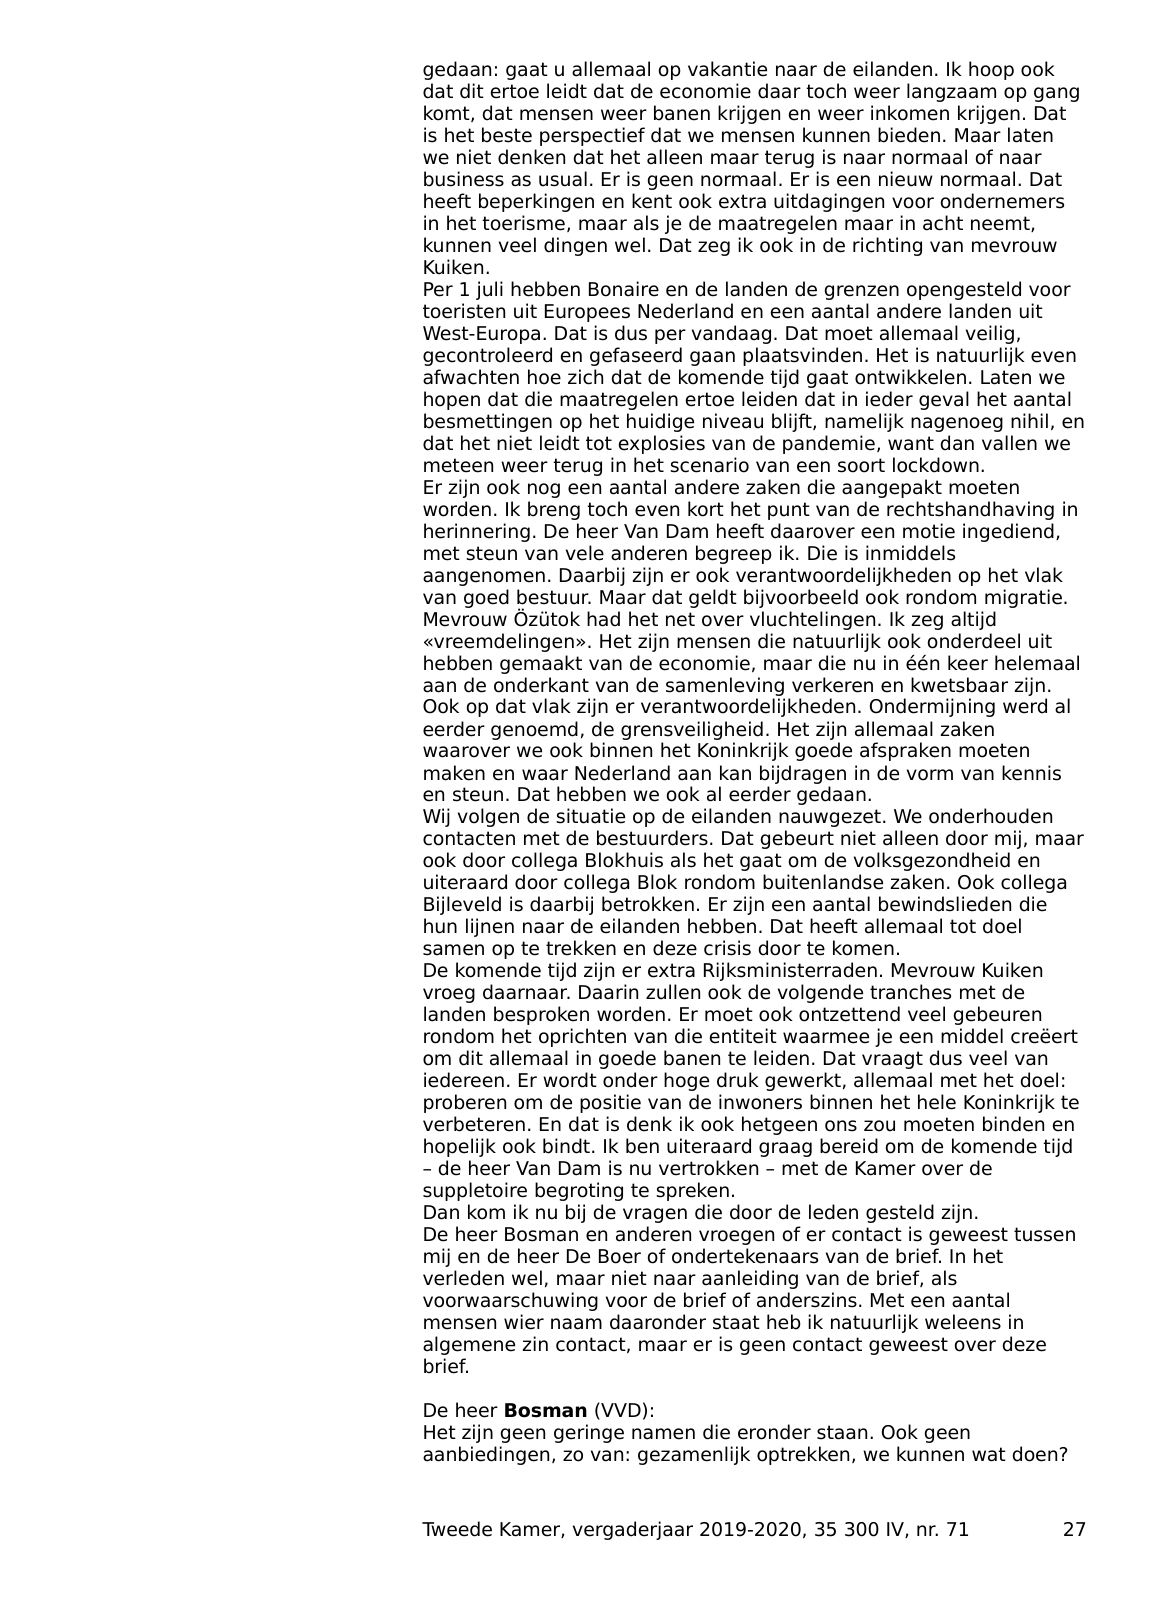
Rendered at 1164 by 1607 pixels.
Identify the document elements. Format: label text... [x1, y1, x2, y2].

text Er zijn ook nog een aantal andere zaken die aangepakt moeten worden. Ik breng toch even kort het punt van de rechtshandhaving in herinnering. De heer Van Dam heeft daarover een motie ingediend, met steun van vele anderen begreep ik. Die is inmiddels aangenomen. Daarbij zijn er ook verantwoordelijkheden op het vlak van goed bestuur. Maar dat geldt bijvoorbeeld ook rondom migratie. Mevrouw Özütok had het net over vluchtelingen. Ik zeg altijd «vreemdelingen». Het zijn mensen die natuurlijk ook onderdeel uit hebben gemaakt van de economie, maar die nu in één keer helemaal aan de onderkant van de samenleving verkeren en kwetsbaar zijn. Ook op dat vlak zijn er verantwoordelijkheden. Ondermijning werd al eerder genoemd, de grensveiligheid. Het zijn allemaal zaken waarover we ook binnen het Koninkrijk goede afspraken moeten maken en waar Nederland aan kan bijdragen in de vorm van kennis en steun. Dat hebben we ook al eerder gedaan. [422, 477, 1087, 806]
text De komende tijd zijn er extra Rijksministerraden. Mevrouw Kuiken vroeg daarnaar. Daarin zullen ook de volgende tranches met de landen besproken worden. Er moet ook ontzettend veel gebeuren rondom het oprichten van die entiteit waarmee je een middel creëert om dit allemaal in goede banen te leiden. Dat vraagt dus veel van iedereen. Er wordt onder hoge druk gewerkt, allemaal met het doel: proberen om de positie van de inwoners binnen het hele Koninkrijk te verbeteren. En dat is denk ik ook hetgeen ons zou moeten binden en hopelijk ook bindt. Ik ben uiteraard graag bereid om de komende tijd – de heer Van Dam is nu vertrokken – met de Kamer over de suppletoire begroting te spreken. [422, 960, 1087, 1202]
text De heer Bosman (VVD): [422, 1400, 1087, 1422]
text gedaan: gaat u allemaal op vakantie naar de eilanden. Ik hoop ook dat dit ertoe leidt dat de economie daar toch weer langzaam op gang komt, dat mensen weer banen krijgen en weer inkomen krijgen. Dat is het beste perspectief dat we mensen kunnen bieden. Maar laten we niet denken dat het alleen maar terug is naar normaal of naar business as usual. Er is geen normaal. Er is een nieuw normaal. Dat heeft beperkingen en kent ook extra uitdagingen voor ondernemers in het toerisme, maar als je de maatregelen maar in acht neemt, kunnen veel dingen wel. Dat zeg ik ook in de richting van mevrouw Kuiken. [422, 59, 1087, 279]
text Het zijn geen geringe namen die eronder staan. Ook geen aanbiedingen, zo van: gezamenlijk optrekken, we kunnen wat doen? [422, 1422, 1087, 1466]
text Dan kom ik nu bij de vragen die door de leden gesteld zijn. [422, 1202, 1087, 1224]
text Per 1 juli hebben Bonaire en de landen de grenzen opengesteld voor toeristen uit Europees Nederland en een aantal andere landen uit West-Europa. Dat is dus per vandaag. Dat moet allemaal veilig, gecontroleerd en gefaseerd gaan plaatsvinden. Het is natuurlijk even afwachten hoe zich dat de komende tijd gaat ontwikkelen. Laten we hopen dat die maatregelen ertoe leiden dat in ieder geval het aantal besmettingen op het huidige niveau blijft, namelijk nagenoeg nihil, en dat het niet leidt tot explosies van de pandemie, want dan vallen we meteen weer terug in het scenario van een soort lockdown. [422, 279, 1087, 477]
text Wij volgen de situatie op de eilanden nauwgezet. We onderhouden contacten met de bestuurders. Dat gebeurt niet alleen door mij, maar ook door collega Blokhuis als het gaat om de volksgezondheid en uiteraard door collega Blok rondom buitenlandse zaken. Ook collega Bijleveld is daarbij betrokken. Er zijn een aantal bewindslieden die hun lijnen naar de eilanden hebben. Dat heeft allemaal tot doel samen op te trekken en deze crisis door te komen. [422, 806, 1087, 960]
text De heer Bosman en anderen vroegen of er contact is geweest tussen mij en de heer De Boer of ondertekenaars van de brief. In het verleden wel, maar niet naar aanleiding van de brief, als voorwaarschuwing voor de brief of anderszins. Met een aantal mensen wier naam daaronder staat heb ik natuurlijk weleens in algemene zin contact, maar er is geen contact geweest over deze brief. [422, 1224, 1087, 1378]
